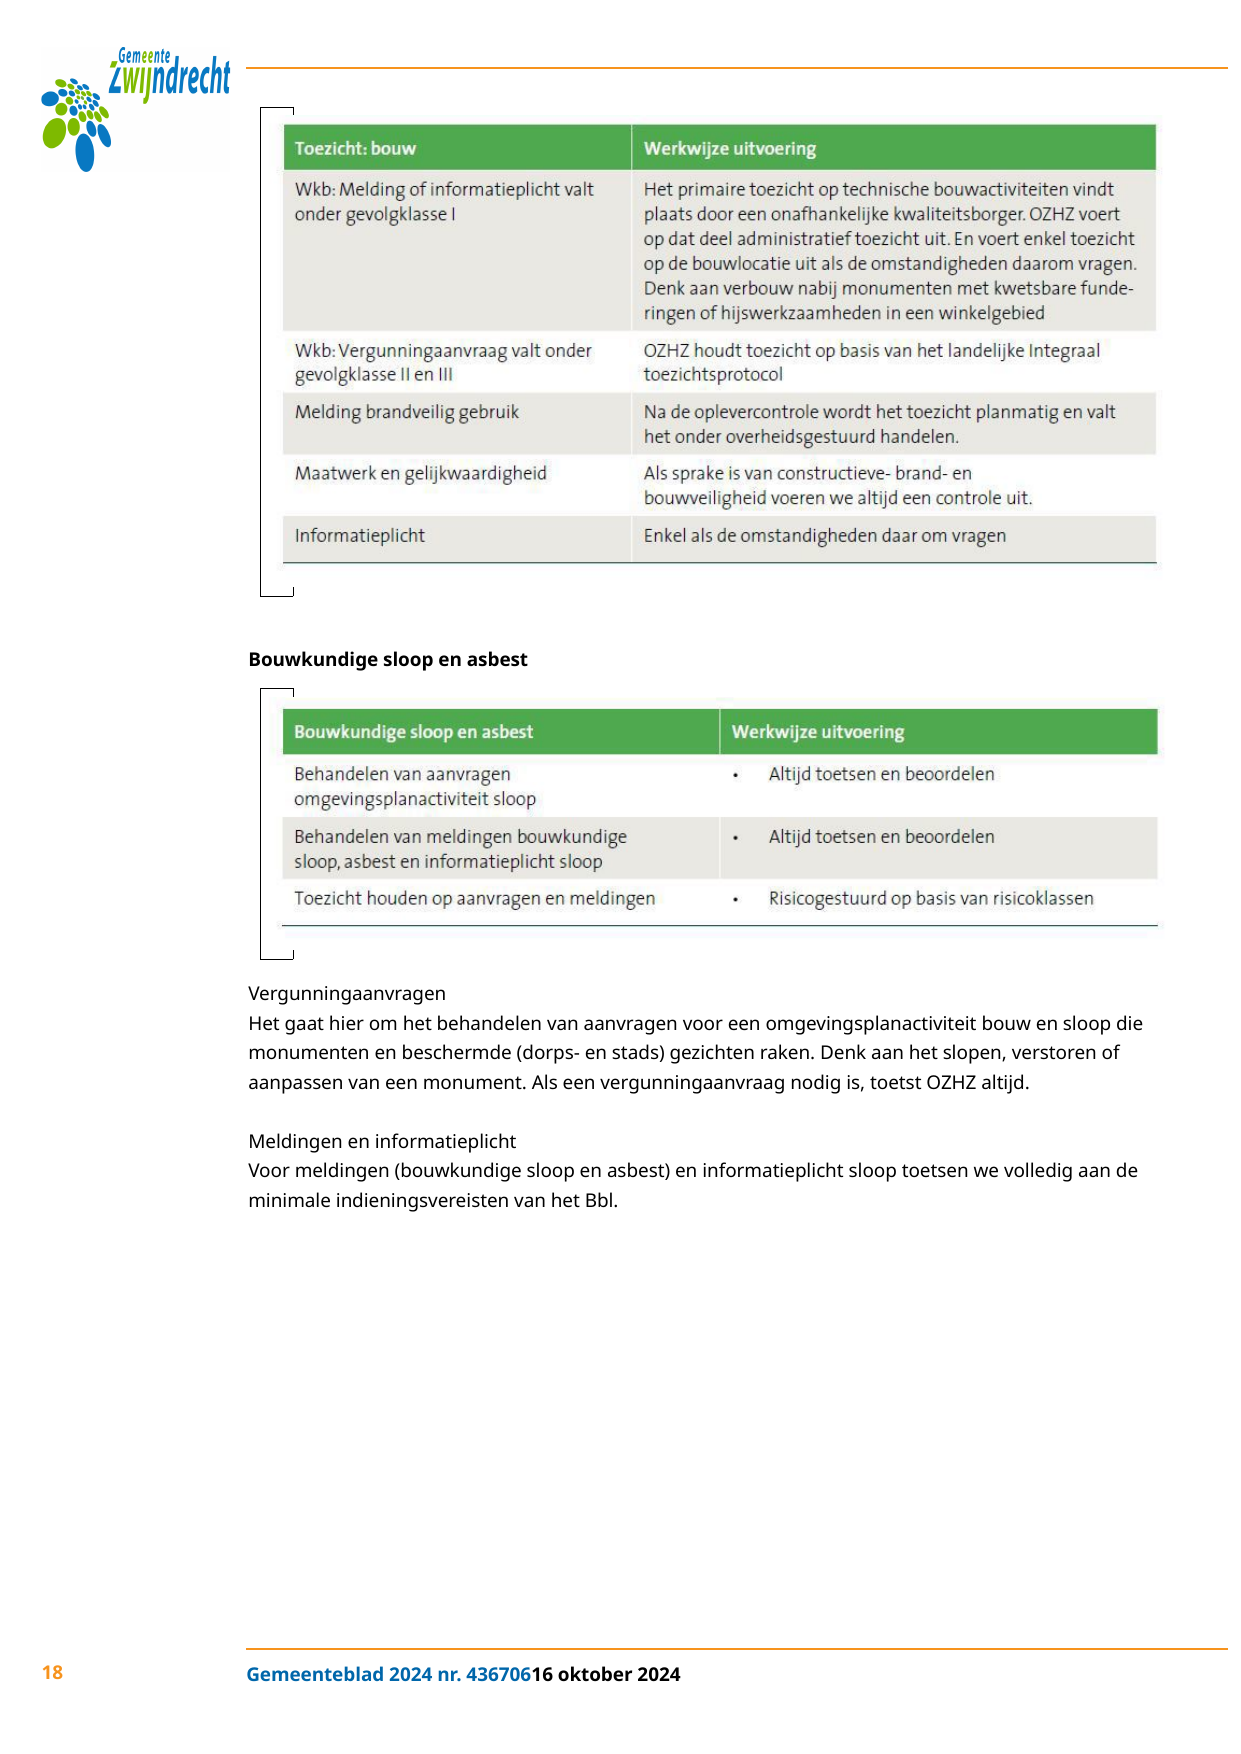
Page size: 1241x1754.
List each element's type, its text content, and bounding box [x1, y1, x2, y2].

text Vergunningaanvragen [248, 980, 1152, 1006]
picture [268, 115, 1173, 587]
picture [268, 697, 1173, 950]
text Bouwkundige sloop en asbest [248, 647, 1152, 672]
text Meldingen en informatieplicht [248, 1128, 1152, 1154]
picture [41, 47, 231, 172]
text Het gaat hier om het behandelen van aanvragen voor een omgevingsplanactiviteit bouw en sloop die monumenten en beschermde (dorps- en stads) gezichten raken. Denk aan het slopen, verstoren of aanpassen van een monument. Als een vergunningaanvraag nodig is, toetst OZHZ altijd. [248, 1010, 1152, 1095]
text Voor meldingen (bouwkundige sloop en asbest) en informatieplicht sloop toetsen we volledig aan de minimale indieningsvereisten van het Bbl. [248, 1158, 1152, 1213]
